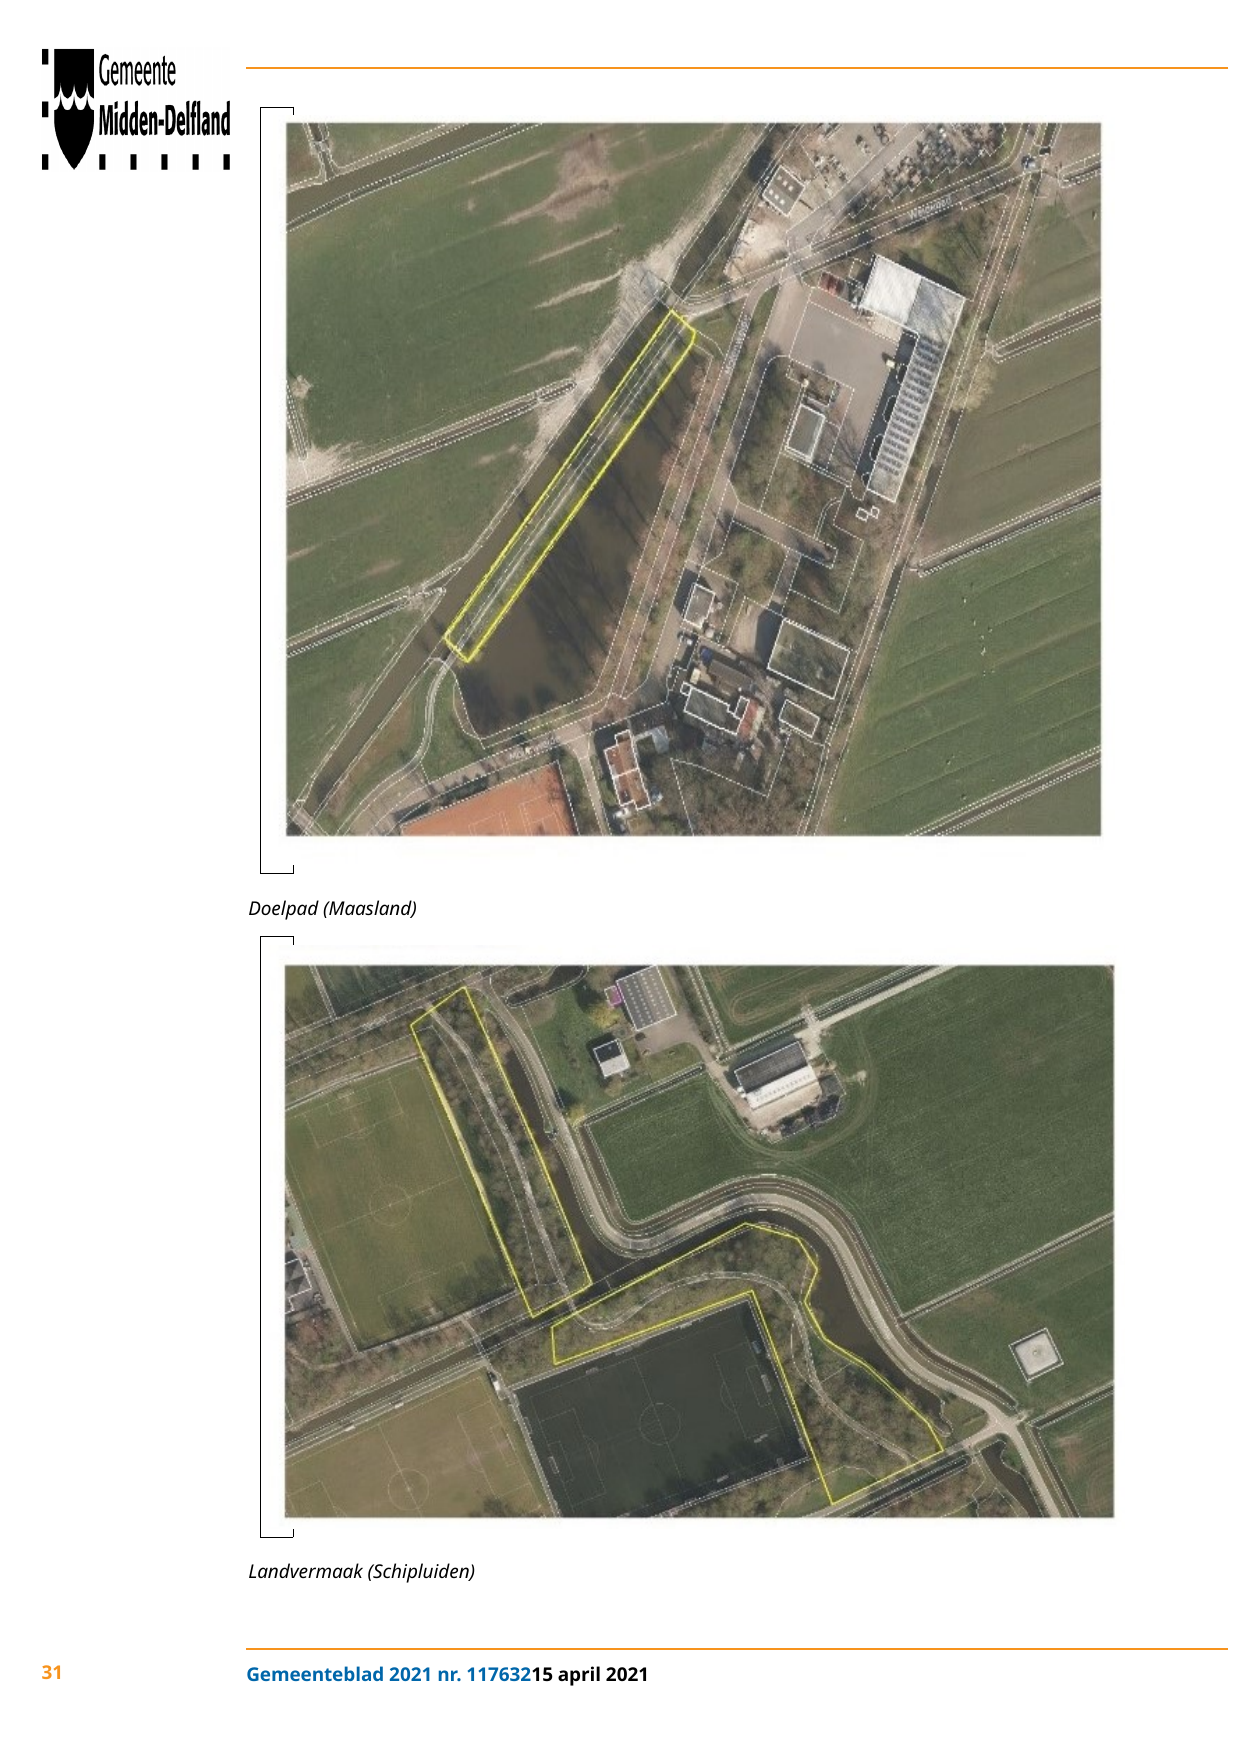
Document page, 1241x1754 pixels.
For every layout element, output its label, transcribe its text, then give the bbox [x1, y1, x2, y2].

text Doelpad (Maasland) [248, 895, 1152, 921]
picture [41, 47, 231, 172]
picture [268, 945, 1125, 1529]
picture [268, 115, 1125, 865]
text Landvermaak (Schipluiden) [248, 1558, 1152, 1584]
